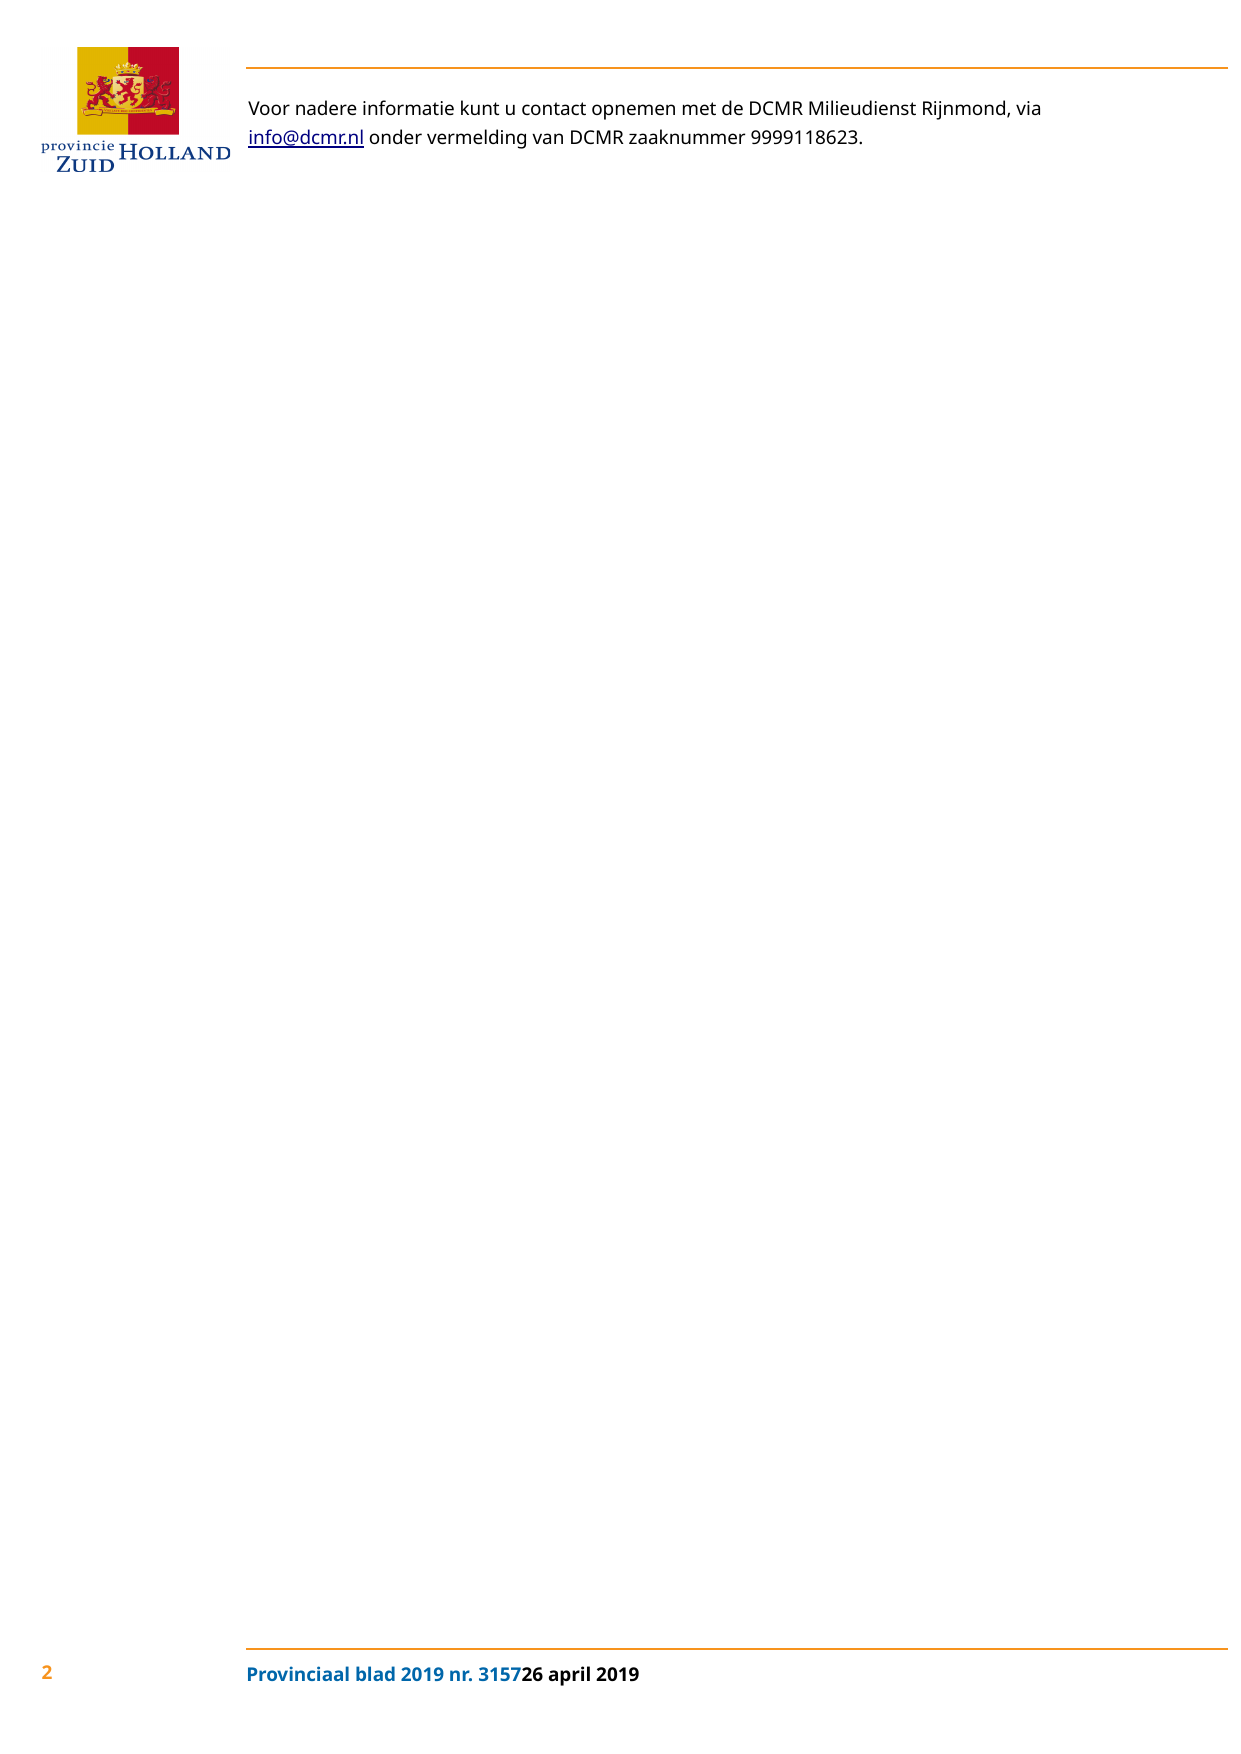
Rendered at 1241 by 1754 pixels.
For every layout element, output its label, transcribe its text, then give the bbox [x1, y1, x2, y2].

picture [41, 47, 231, 172]
text Voor nadere informatie kunt u contact opnemen met de DCMR Milieudienst Rijnmond, via info@dcmr.nl onder vermelding van DCMR zaaknummer 9999118623. [248, 95, 1152, 150]
